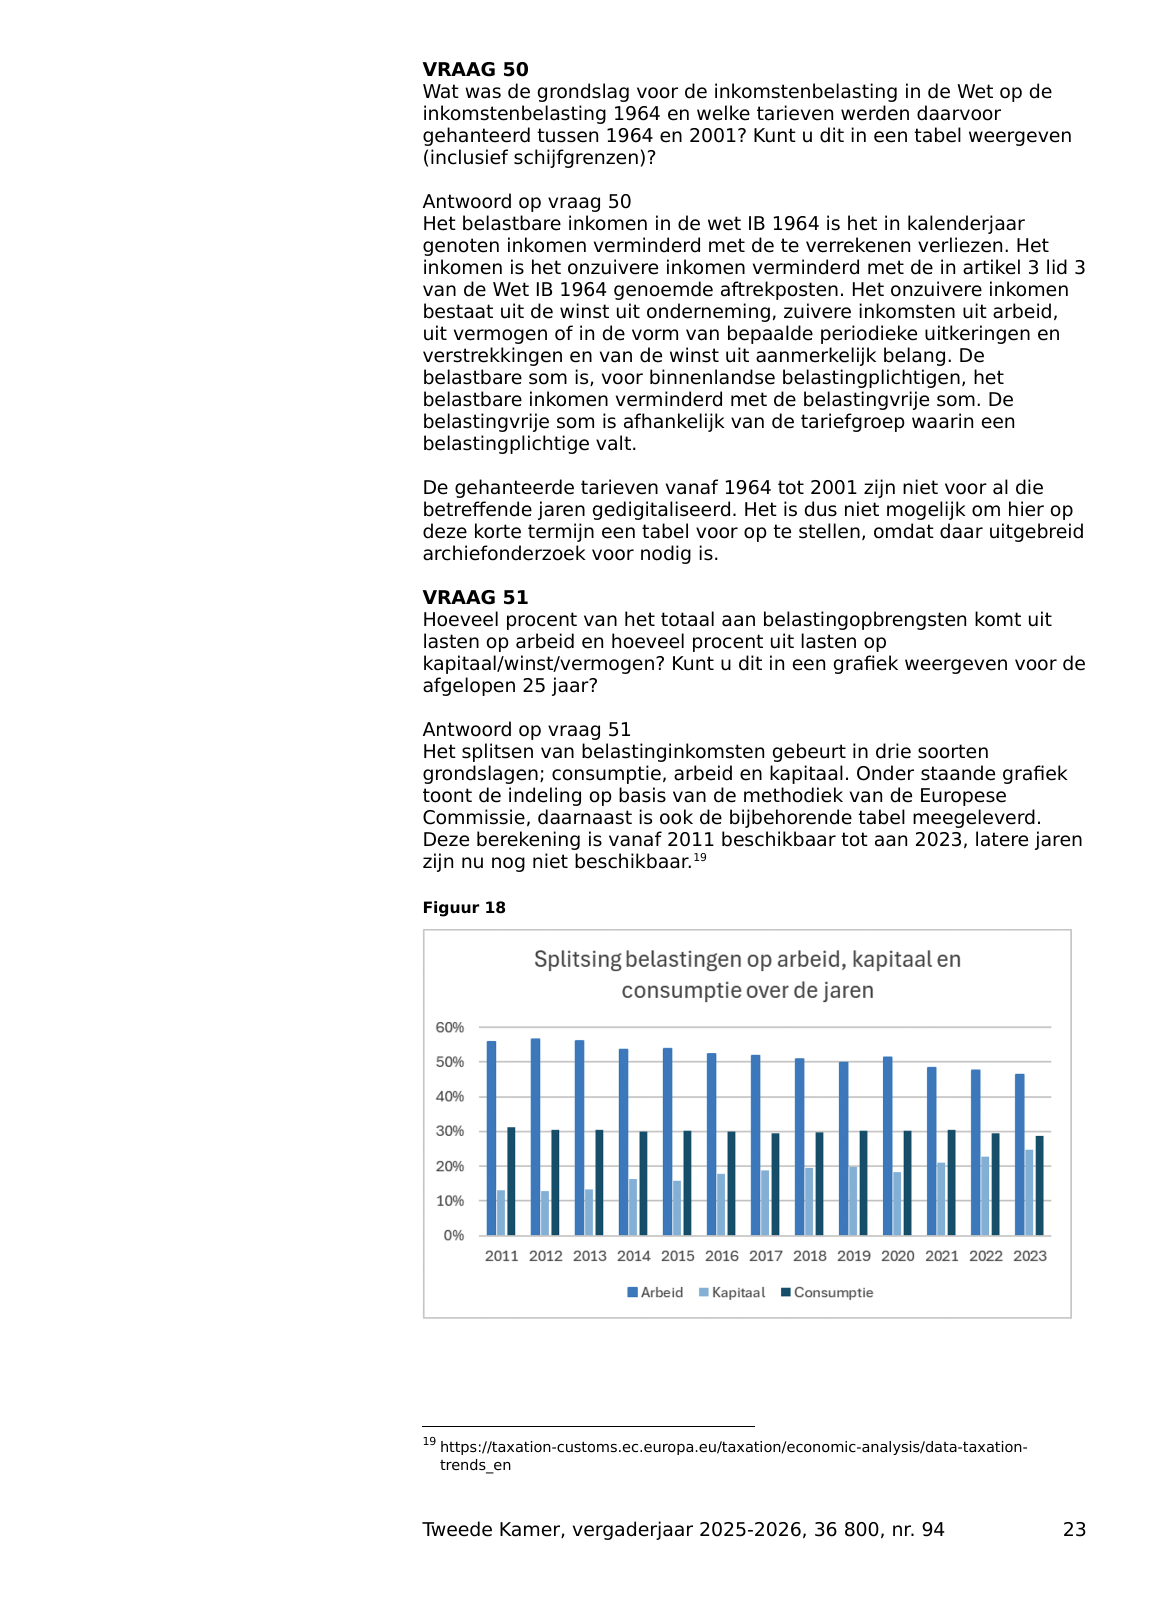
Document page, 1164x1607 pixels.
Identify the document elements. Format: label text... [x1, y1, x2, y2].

text Het belastbare inkomen in de wet IB 1964 is het in kalenderjaar genoten inkomen verminderd met de te verrekenen verliezen. Het inkomen is het onzuivere inkomen verminderd met de in artikel 3 lid 3 van de Wet IB 1964 genoemde aftrekposten. Het onzuivere inkomen bestaat uit de winst uit onderneming, zuivere inkomsten uit arbeid, uit vermogen of in de vorm van bepaalde periodieke uitkeringen en verstrekkingen en van de winst uit aanmerkelijk belang. De belastbare som is, voor binnenlandse belastingplichtigen, het belastbare inkomen verminderd met de belastingvrije som. De belastingvrije som is afhankelijk van de tariefgroep waarin een belastingplichtige valt. [422, 213, 1087, 455]
text Antwoord op vraag 50 [422, 191, 1087, 213]
text https://taxation-customs.ec.europa.eu/taxation/economic-analysis/data-taxation-trends_en [422, 1435, 1087, 1474]
picture [422, 929, 1072, 1319]
text VRAAG 50 [422, 59, 1087, 81]
text VRAAG 51 [422, 587, 1087, 609]
text De gehanteerde tarieven vanaf 1964 tot 2001 zijn niet voor al die betreffende jaren gedigitaliseerd. Het is dus niet mogelijk om hier op deze korte termijn een tabel voor op te stellen, omdat daar uitgebreid archiefonderzoek voor nodig is. [422, 477, 1087, 565]
text Figuur 18 [422, 899, 1072, 917]
text Antwoord op vraag 51 [422, 719, 1087, 741]
text Hoeveel procent van het totaal aan belastingopbrengsten komt uit lasten op arbeid en hoeveel procent uit lasten op kapitaal/winst/vermogen? Kunt u dit in een grafiek weergeven voor de afgelopen 25 jaar? [422, 609, 1087, 697]
text Het splitsen van belastinginkomsten gebeurt in drie soorten grondslagen; consumptie, arbeid en kapitaal. Onder­ staande grafiek toont de indeling op basis van de methodiek van de Europese Commissie, daarnaast is ook de bijbehorende tabel meegeleverd. Deze berekening is vanaf 2011 beschikbaar tot aan 2023, latere jaren zijn nu nog niet beschikbaar. [422, 741, 1087, 873]
text Wat was de grondslag voor de inkomstenbelasting in de Wet op de inkomstenbelasting 1964 en welke tarieven werden daarvoor gehanteerd tussen 1964 en 2001? Kunt u dit in een tabel weergeven (inclusief schijfgrenzen)? [422, 81, 1087, 169]
